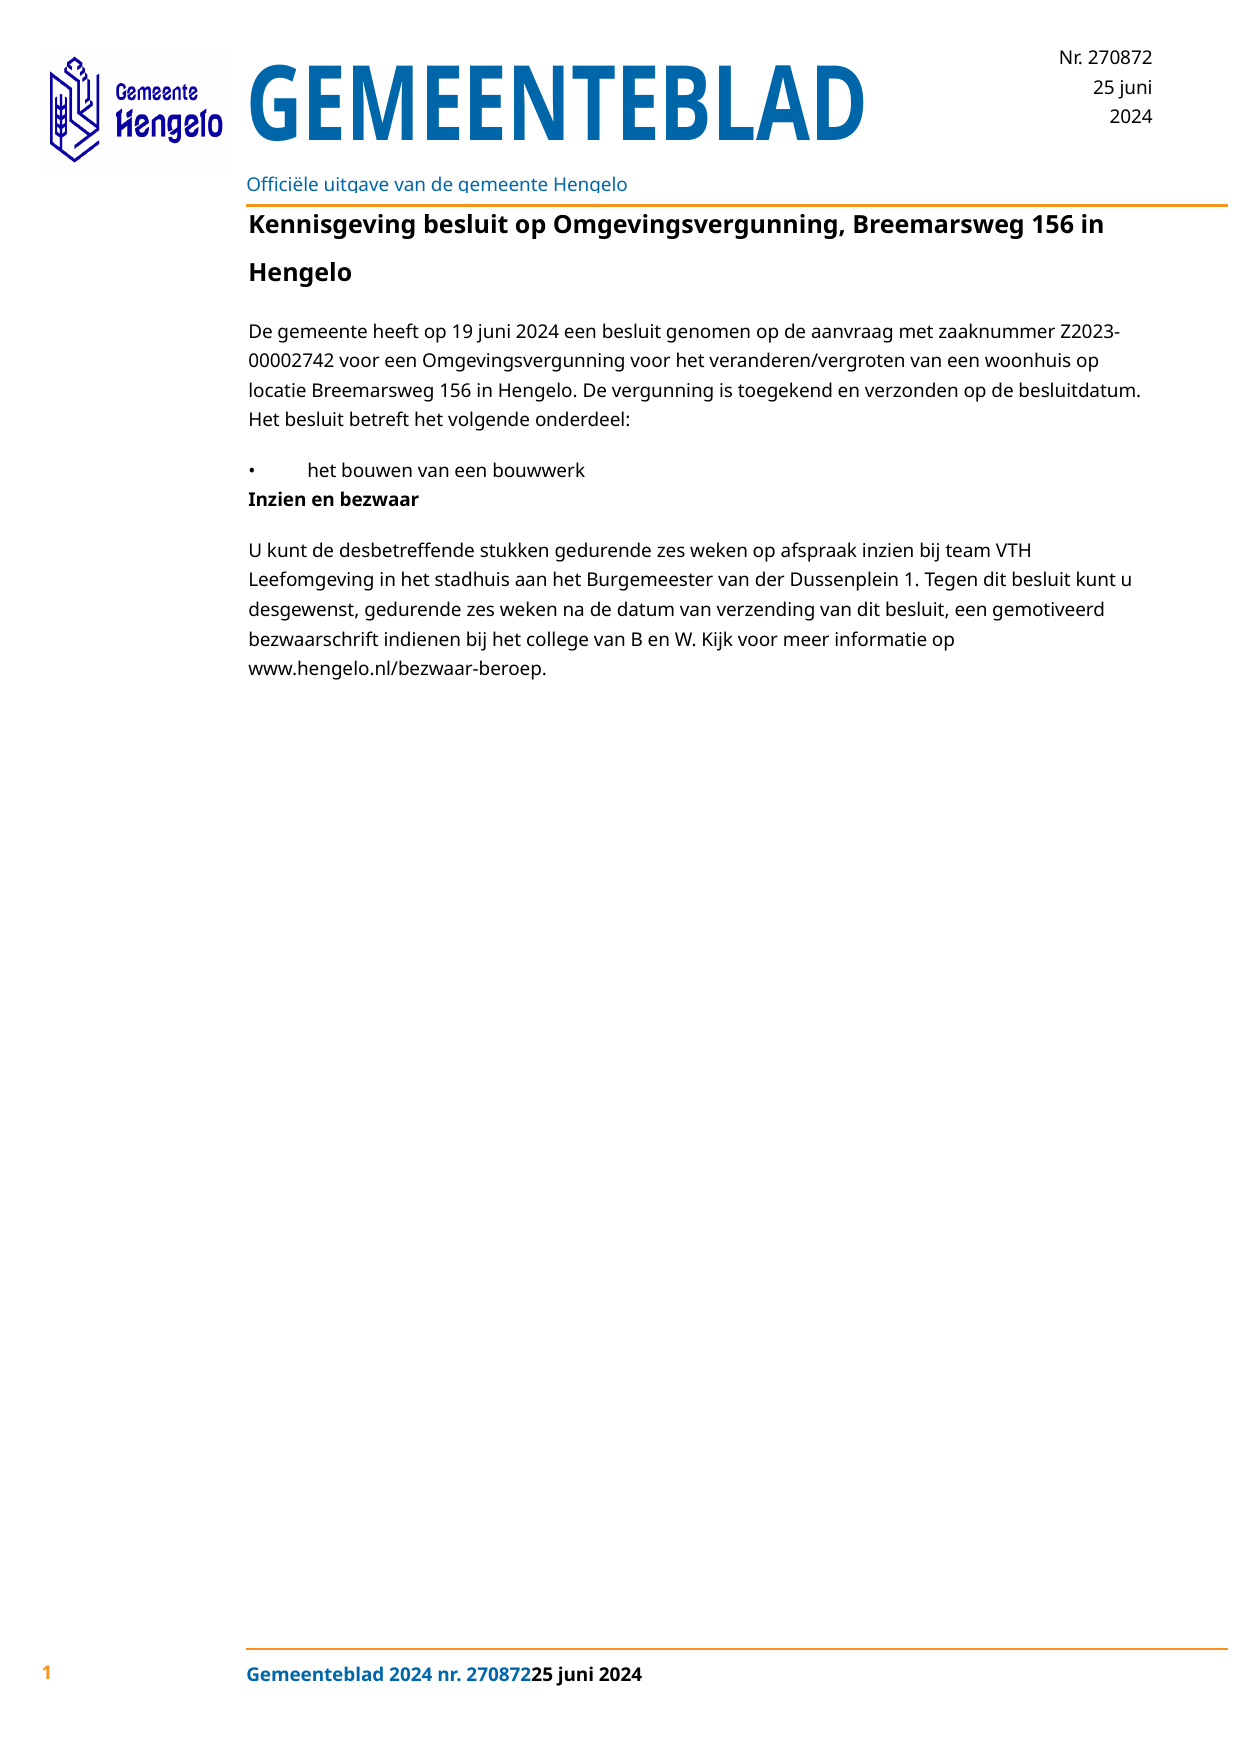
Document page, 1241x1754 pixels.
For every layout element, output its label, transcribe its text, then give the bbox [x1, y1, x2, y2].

text Inzien en bezwaar [248, 487, 1152, 512]
text De gemeente heeft op 19 juni 2024 een besluit genomen op de aanvraag met zaaknummer Z2023-00002742 voor een Omgevingsvergunning voor het veranderen/vergroten van een woonhuis op locatie Breemarsweg 156 in Hengelo. De vergunning is toegekend en verzonden op de besluitdatum. Het besluit betreft het volgende onderdeel: [248, 318, 1152, 432]
text Kennisgeving besluit op Omgevingsvergunning, Breemarsweg 156 in Hengelo [248, 207, 1152, 288]
list het bouwen van een bouwwerk [248, 457, 1152, 483]
text U kunt de desbetreffende stukken gedurende zes weken op afspraak inzien bij team VTH Leefomgeving in het stadhuis aan het Burgemeester van der Dussenplein 1. Tegen dit besluit kunt u desgewenst, gedurende zes weken na de datum van verzending van dit besluit, een gemotiveerd bezwaarschrift indienen bij het college van B en W. Kijk voor meer informatie op www.hengelo.nl/bezwaar-beroep. [248, 537, 1152, 681]
picture [41, 47, 231, 172]
